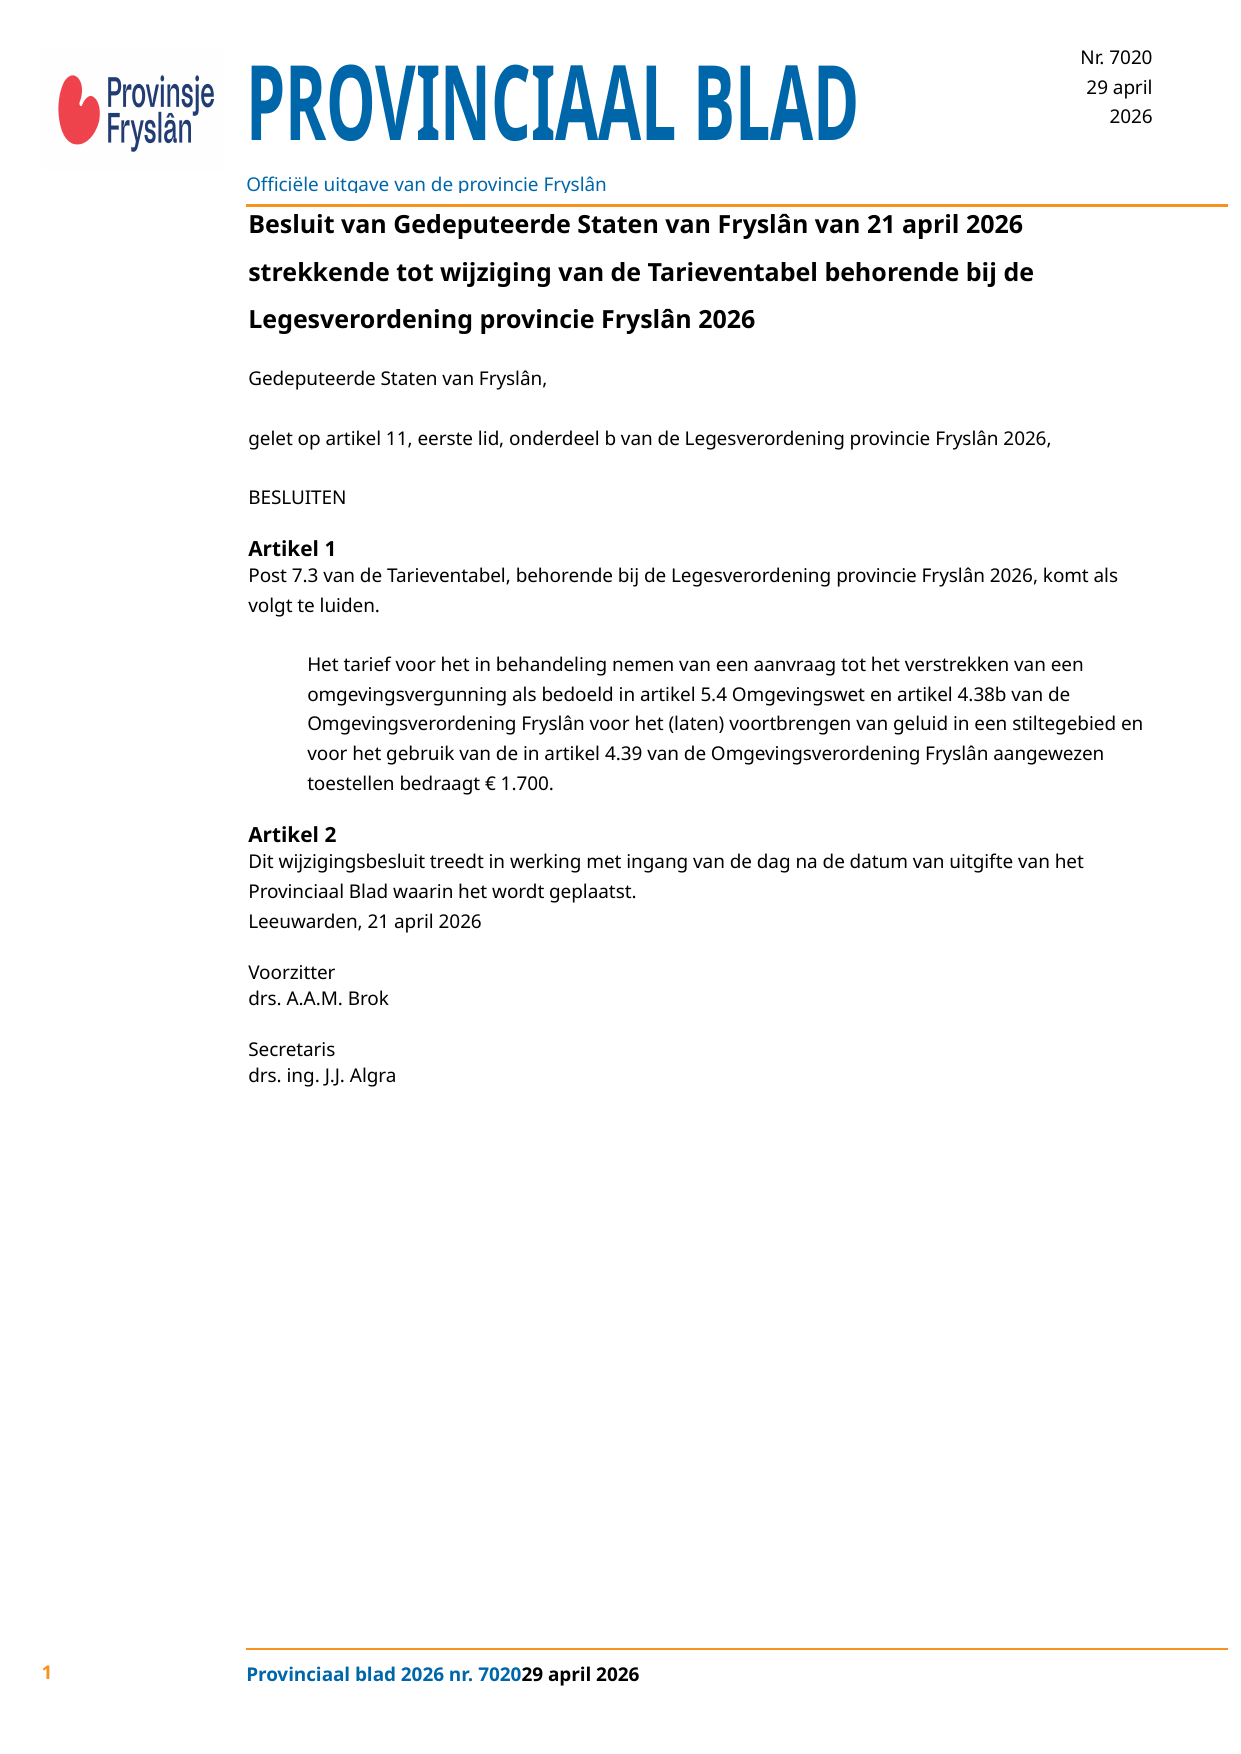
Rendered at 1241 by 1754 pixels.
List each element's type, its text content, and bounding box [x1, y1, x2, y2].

text Gedeputeerde Staten van Fryslân, [248, 366, 1152, 391]
text Secretaris [248, 1036, 1152, 1062]
text BESLUITEN [248, 484, 1152, 509]
text Dit wijzigingsbesluit treedt in werking met ingang van de dag na de datum van uitgifte van het Provinciaal Blad waarin het wordt geplaatst. [248, 849, 1152, 904]
list Het tarief voor het in behandeling nemen van een aanvraag tot het verstrekken van een omgevingsvergunning als bedoeld in artikel 5.4 Omgevingswet en artikel 4.38b van de Omgevingsverordening Fryslân voor het (laten) voortbrengen van geluid in een stiltegebied en voor het gebruik van de in artikel 4.39 van de Omgevingsverordening Fryslân aangewezen toestellen bedraagt € 1.700. [248, 651, 1152, 796]
text Voorzitter [248, 959, 1152, 985]
text Artikel 1 [248, 534, 1152, 563]
text Artikel 2 [248, 820, 1152, 849]
picture [41, 47, 231, 172]
text Leeuwarden, 21 april 2026 [248, 908, 1152, 933]
text Besluit van Gedeputeerde Staten van Fryslân van 21 april 2026 strekkende tot wijziging van de Tarieventabel behorende bij de Legesverordening provincie Fryslân 2026 [248, 207, 1152, 336]
text Post 7.3 van de Tarieventabel, behorende bij de Legesverordening provincie Fryslân 2026, komt als volgt te luiden. [248, 563, 1152, 618]
text drs. ing. J.J. Algra [248, 1062, 1152, 1088]
text gelet op artikel 11, eerste lid, onderdeel b van de Legesverordening provincie Fryslân 2026, [248, 425, 1152, 450]
text drs. A.A.M. Brok [248, 985, 1152, 1011]
